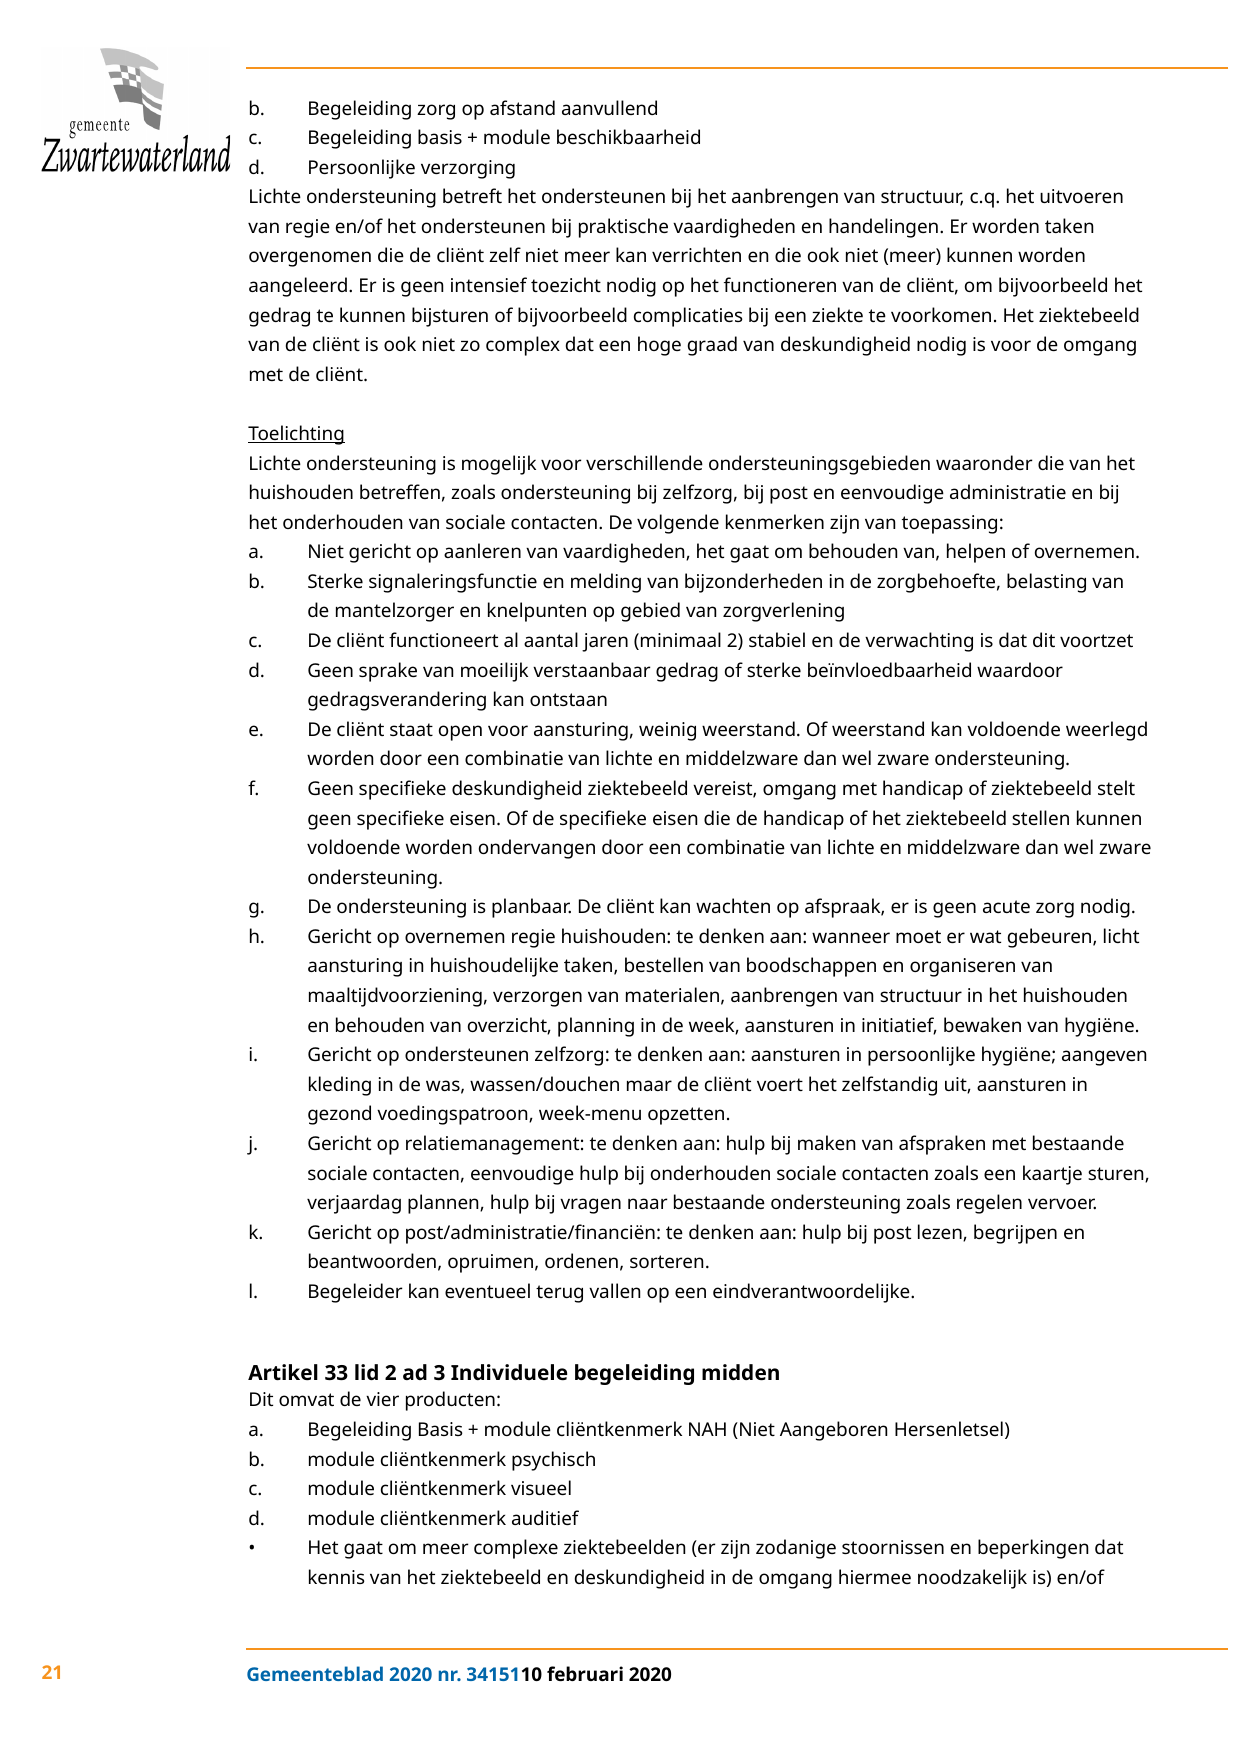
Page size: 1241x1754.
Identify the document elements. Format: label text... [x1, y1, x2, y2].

list Sterke signaleringsfunctie en melding van bijzonderheden in de zorgbehoefte, belasting van de mantelzorger en knelpunten op gebied van zorgverlening [248, 568, 1152, 623]
list Begeleiding zorg op afstand aanvullend [248, 95, 1152, 121]
list Gericht op post/administratie/financiën: te denken aan: hulp bij post lezen, begrijpen en beantwoorden, opruimen, ordenen, sorteren. [248, 1219, 1152, 1274]
list Gericht op overnemen regie huishouden: te denken aan: wanneer moet er wat gebeuren, licht aansturing in huishoudelijke taken, bestellen van boodschappen en organiseren van maaltijdvoorziening, verzorgen van materialen, aanbrengen van structuur in het huishouden en behouden van overzicht, planning in de week, aansturen in initiatief, bewaken van hygiëne. [248, 923, 1152, 1038]
text Lichte ondersteuning is mogelijk voor verschillende ondersteuningsgebieden waaronder die van het huishouden betreffen, zoals ondersteuning bij zelfzorg, bij post en eenvoudige administratie en bij het onderhouden van sociale contacten. De volgende kenmerken zijn van toepassing: [248, 450, 1152, 535]
list De ondersteuning is planbaar. De cliënt kan wachten op afspraak, er is geen acute zorg nodig. [248, 893, 1152, 919]
list Gericht op relatiemanagement: te denken aan: hulp bij maken van afspraken met bestaande sociale contacten, eenvoudige hulp bij onderhouden sociale contacten zoals een kaartje sturen, verjaardag plannen, hulp bij vragen naar bestaande ondersteuning zoals regelen vervoer. [248, 1130, 1152, 1215]
list module cliëntkenmerk psychisch [248, 1446, 1152, 1471]
list Begeleiding Basis + module cliëntkenmerk NAH (Niet Aangeboren Hersenletsel) [248, 1416, 1152, 1442]
list De cliënt functioneert al aantal jaren (minimaal 2) stabiel en de verwachting is dat dit voortzet [248, 627, 1152, 653]
list Begeleider kan eventueel terug vallen op een eindverantwoordelijke. [248, 1278, 1152, 1304]
picture [41, 47, 231, 172]
text Artikel 33 lid 2 ad 3 Individuele begeleiding midden [248, 1358, 1152, 1387]
list Begeleiding basis + module beschikbaarheid [248, 124, 1152, 150]
list module cliëntkenmerk visueel [248, 1475, 1152, 1501]
list Persoonlijke verzorging [248, 154, 1152, 180]
text Dit omvat de vier producten: [248, 1387, 1152, 1412]
list module cliëntkenmerk auditief [248, 1505, 1152, 1531]
list Geen sprake van moeilijk verstaanbaar gedrag of sterke beïnvloedbaarheid waardoor gedragsverandering kan ontstaan [248, 657, 1152, 712]
list Het gaat om meer complexe ziektebeelden (er zijn zodanige stoornissen en beperkingen dat kennis van het ziektebeeld en deskundigheid in de omgang hiermee noodzakelijk is) en/of [248, 1534, 1152, 1590]
text Toelichting [248, 420, 1152, 446]
list Geen specifieke deskundigheid ziektebeeld vereist, omgang met handicap of ziektebeeld stelt geen specifieke eisen. Of de specifieke eisen die de handicap of het ziektebeeld stellen kunnen voldoende worden ondervangen door een combinatie van lichte en middelzware dan wel zware ondersteuning. [248, 775, 1152, 890]
text Lichte ondersteuning betreft het ondersteunen bij het aanbrengen van structuur, c.q. het uitvoeren van regie en/of het ondersteunen bij praktische vaardigheden en handelingen. Er worden taken overgenomen die de cliënt zelf niet meer kan verrichten en die ook niet (meer) kunnen worden aangeleerd. Er is geen intensief toezicht nodig op het functioneren van de cliënt, om bijvoorbeeld het gedrag te kunnen bijsturen of bijvoorbeeld complicaties bij een ziekte te voorkomen. Het ziektebeeld van de cliënt is ook niet zo complex dat een hoge graad van deskundigheid nodig is voor de omgang met de cliënt. [248, 183, 1152, 387]
list De cliënt staat open voor aansturing, weinig weerstand. Of weerstand kan voldoende weerlegd worden door een combinatie van lichte en middelzware dan wel zware ondersteuning. [248, 716, 1152, 771]
list Gericht op ondersteunen zelfzorg: te denken aan: aansturen in persoonlijke hygiëne; aangeven kleding in de was, wassen/douchen maar de cliënt voert het zelfstandig uit, aansturen in gezond voedingspatroon, week-menu opzetten. [248, 1041, 1152, 1126]
list Niet gericht op aanleren van vaardigheden, het gaat om behouden van, helpen of overnemen. [248, 538, 1152, 564]
